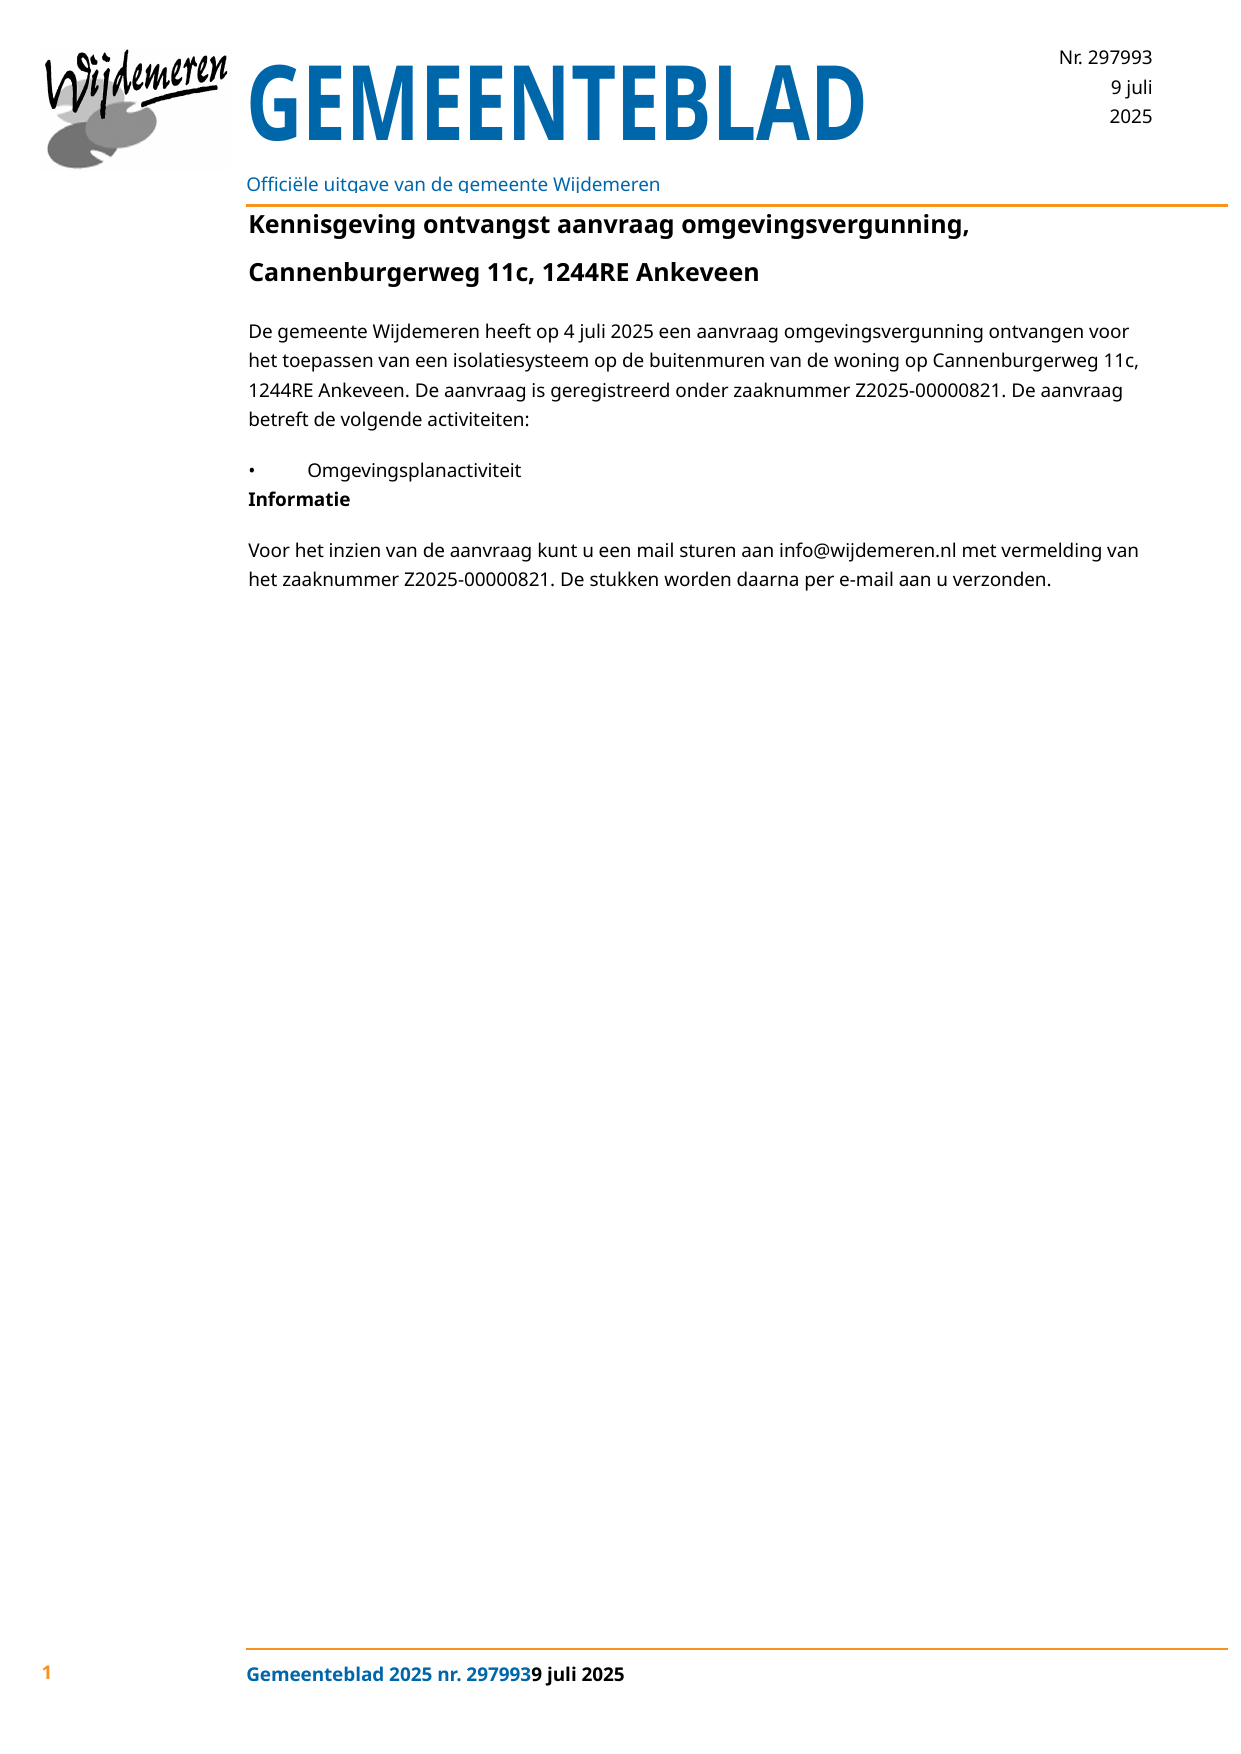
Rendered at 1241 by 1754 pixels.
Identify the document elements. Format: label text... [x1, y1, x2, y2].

picture [41, 47, 231, 172]
text Kennisgeving ontvangst aanvraag omgevingsvergunning, Cannenburgerweg 11c, 1244RE Ankeveen [248, 207, 1152, 288]
list Omgevingsplanactiviteit [248, 457, 1152, 483]
text Informatie [248, 487, 1152, 512]
text De gemeente Wijdemeren heeft op 4 juli 2025 een aanvraag omgevingsvergunning ontvangen voor het toepassen van een isolatiesysteem op de buitenmuren van de woning op Cannenburgerweg 11c, 1244RE Ankeveen. De aanvraag is geregistreerd onder zaaknummer Z2025-00000821. De aanvraag betreft de volgende activiteiten: [248, 318, 1152, 432]
text Voor het inzien van de aanvraag kunt u een mail sturen aan info@wijdemeren.nl met vermelding van het zaaknummer Z2025-00000821. De stukken worden daarna per e-mail aan u verzonden. [248, 537, 1152, 592]
